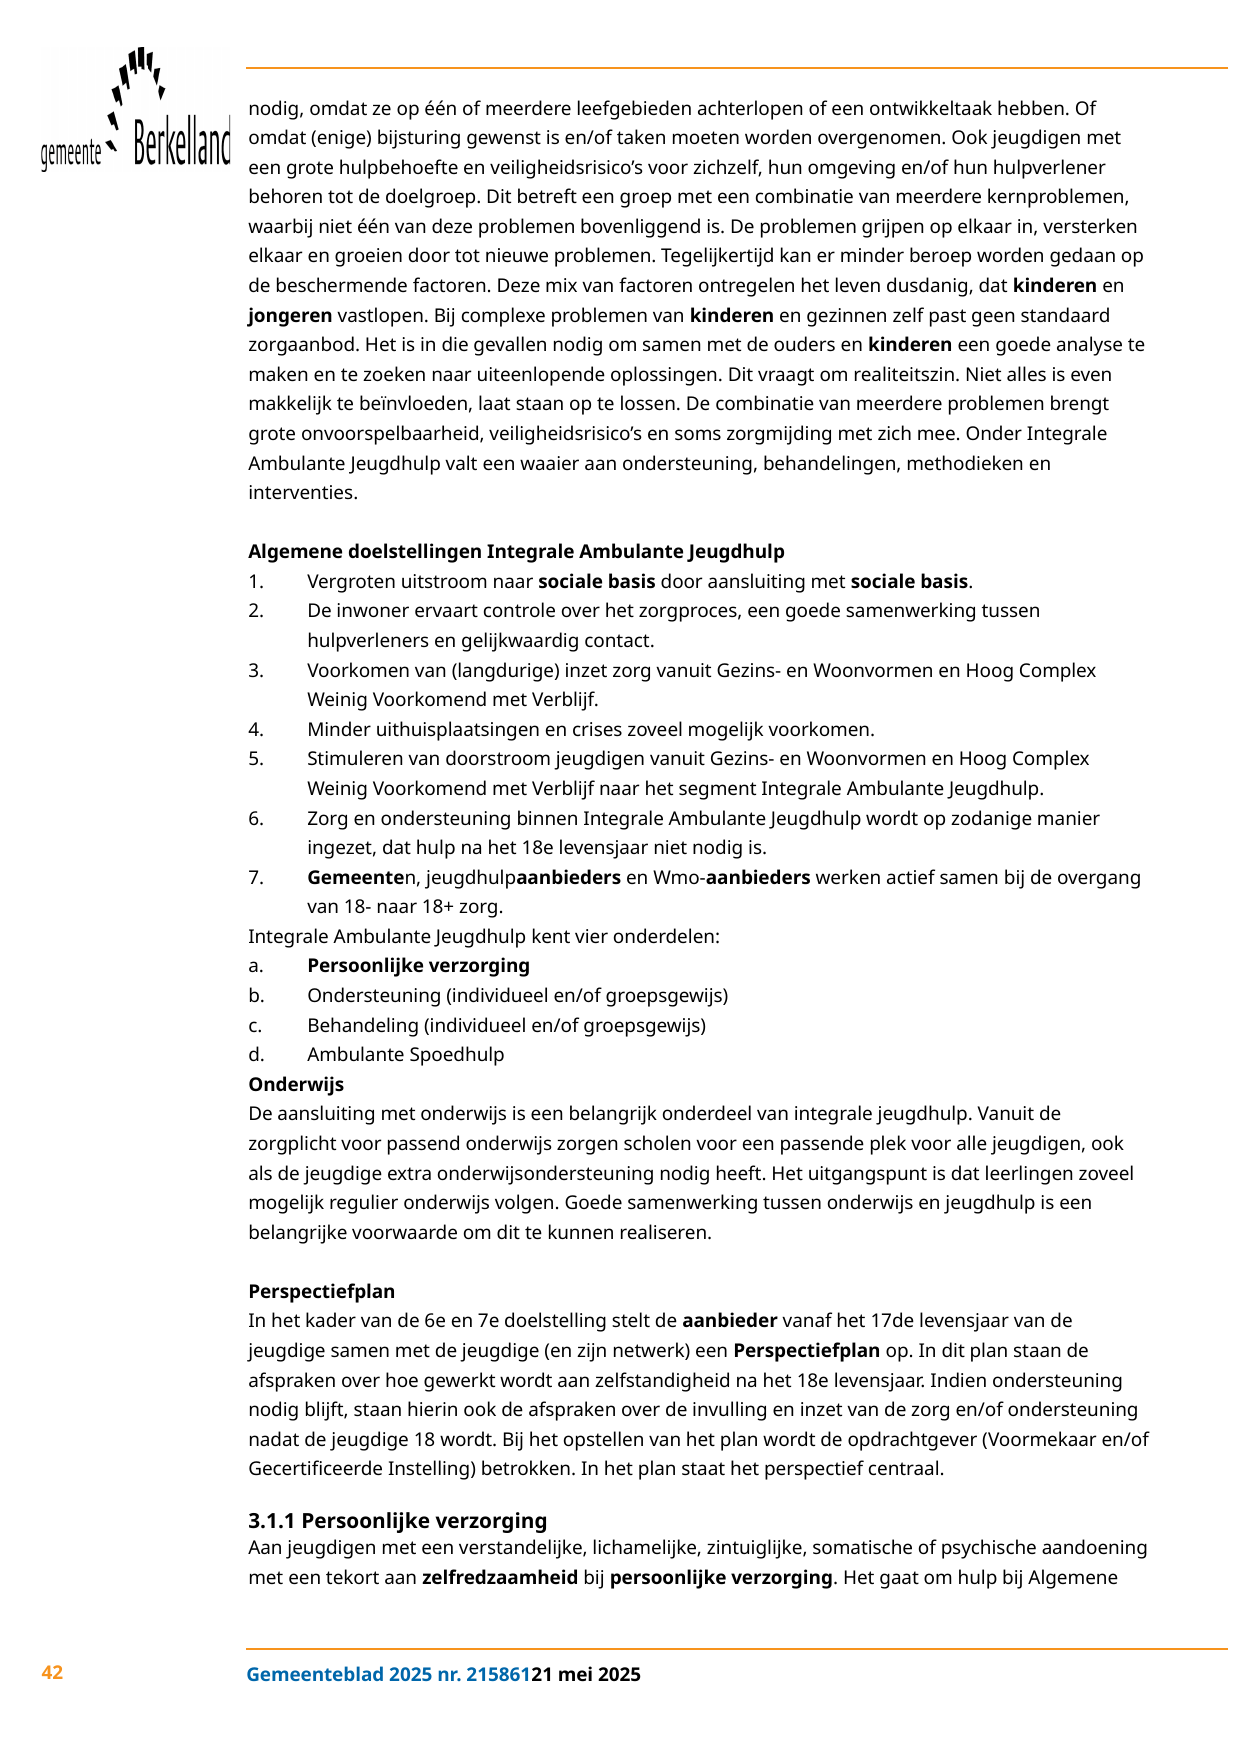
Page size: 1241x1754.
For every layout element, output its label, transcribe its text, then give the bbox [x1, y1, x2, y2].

text De aansluiting met onderwijs is een belangrijk onderdeel van integrale jeugdhulp. Vanuit de zorgplicht voor passend onderwijs zorgen scholen voor een passende plek voor alle jeugdigen, ook als de jeugdige extra onderwijsondersteuning nodig heeft. Het uitgangspunt is dat leerlingen zoveel mogelijk regulier onderwijs volgen. Goede samenwerking tussen onderwijs en jeugdhulp is een belangrijke voorwaarde om dit te kunnen realiseren. [248, 1101, 1152, 1245]
list Ambulante Spoedhulp [248, 1041, 1152, 1067]
list Gemeenten, jeugdhulpaanbieders en Wmo-aanbieders werken actief samen bij de overgang van 18- naar 18+ zorg. [248, 864, 1152, 919]
picture [41, 47, 231, 172]
text In het kader van de 6e en 7e doelstelling stelt de aanbieder vanaf het 17de levensjaar van de jeugdige samen met de jeugdige (en zijn netwerk) een Perspectiefplan op. In dit plan staan de afspraken over hoe gewerkt wordt aan zelfstandigheid na het 18e levensjaar. Indien ondersteuning nodig blijft, staan hierin ook de afspraken over de invulling en inzet van de zorg en/of ondersteuning nadat de jeugdige 18 wordt. Bij het opstellen van het plan wordt de opdrachtgever (Voormekaar en/of Gecertificeerde Instelling) betrokken. In het plan staat het perspectief centraal. [248, 1308, 1152, 1481]
list Vergroten uitstroom naar sociale basis door aansluiting met sociale basis. [248, 568, 1152, 594]
text Perspectiefplan [248, 1278, 1152, 1304]
list Persoonlijke verzorging [248, 953, 1152, 978]
text Onderwijs [248, 1071, 1152, 1097]
list Zorg en ondersteuning binnen Integrale Ambulante Jeugdhulp wordt op zodanige manier ingezet, dat hulp na het 18e levensjaar niet nodig is. [248, 805, 1152, 860]
list Minder uithuisplaatsingen en crises zoveel mogelijk voorkomen. [248, 716, 1152, 742]
list De inwoner ervaart controle over het zorgproces, een goede samenwerking tussen hulpverleners en gelijkwaardig contact. [248, 598, 1152, 653]
text nodig, omdat ze op één of meerdere leefgebieden achterlopen of een ontwikkeltaak hebben. Of omdat (enige) bijsturing gewenst is en/of taken moeten worden overgenomen. Ook jeugdigen met een grote hulpbehoefte en veiligheidsrisico’s voor zichzelf, hun omgeving en/of hun hulpverlener behoren tot de doelgroep. Dit betreft een groep met een combinatie van meerdere kernproblemen, waarbij niet één van deze problemen bovenliggend is. De problemen grijpen op elkaar in, versterken elkaar en groeien door tot nieuwe problemen. Tegelijkertijd kan er minder beroep worden gedaan op de beschermende factoren. Deze mix van factoren ontregelen het leven dusdanig, dat kinderen en jongeren vastlopen. Bij complexe problemen van kinderen en gezinnen zelf past geen standaard zorgaanbod. Het is in die gevallen nodig om samen met de ouders en kinderen een goede analyse te maken en te zoeken naar uiteenlopende oplossingen. Dit vraagt om realiteitszin. Niet alles is even makkelijk te beïnvloeden, laat staan op te lossen. De combinatie van meerdere problemen brengt grote onvoorspelbaarheid, veiligheidsrisico’s en soms zorgmijding met zich mee. Onder Integrale Ambulante Jeugdhulp valt een waaier aan ondersteuning, behandelingen, methodieken en interventies. [248, 95, 1152, 505]
text Aan jeugdigen met een verstandelijke, lichamelijke, zintuiglijke, somatische of psychische aandoening met een tekort aan zelfredzaamheid bij persoonlijke verzorging. Het gaat om hulp bij Algemene [248, 1534, 1152, 1590]
list Ondersteuning (individueel en/of groepsgewijs) [248, 982, 1152, 1008]
text Integrale Ambulante Jeugdhulp kent vier onderdelen: [248, 923, 1152, 949]
list Stimuleren van doorstroom jeugdigen vanuit Gezins- en Woonvormen en Hoog Complex Weinig Voorkomend met Verblijf naar het segment Integrale Ambulante Jeugdhulp. [248, 746, 1152, 801]
list Voorkomen van (langdurige) inzet zorg vanuit Gezins- en Woonvormen en Hoog Complex Weinig Voorkomend met Verblijf. [248, 657, 1152, 712]
list Behandeling (individueel en/of groepsgewijs) [248, 1012, 1152, 1038]
text Algemene doelstellingen Integrale Ambulante Jeugdhulp [248, 538, 1152, 564]
text 3.1.1 Persoonlijke verzorging [248, 1506, 1152, 1534]
